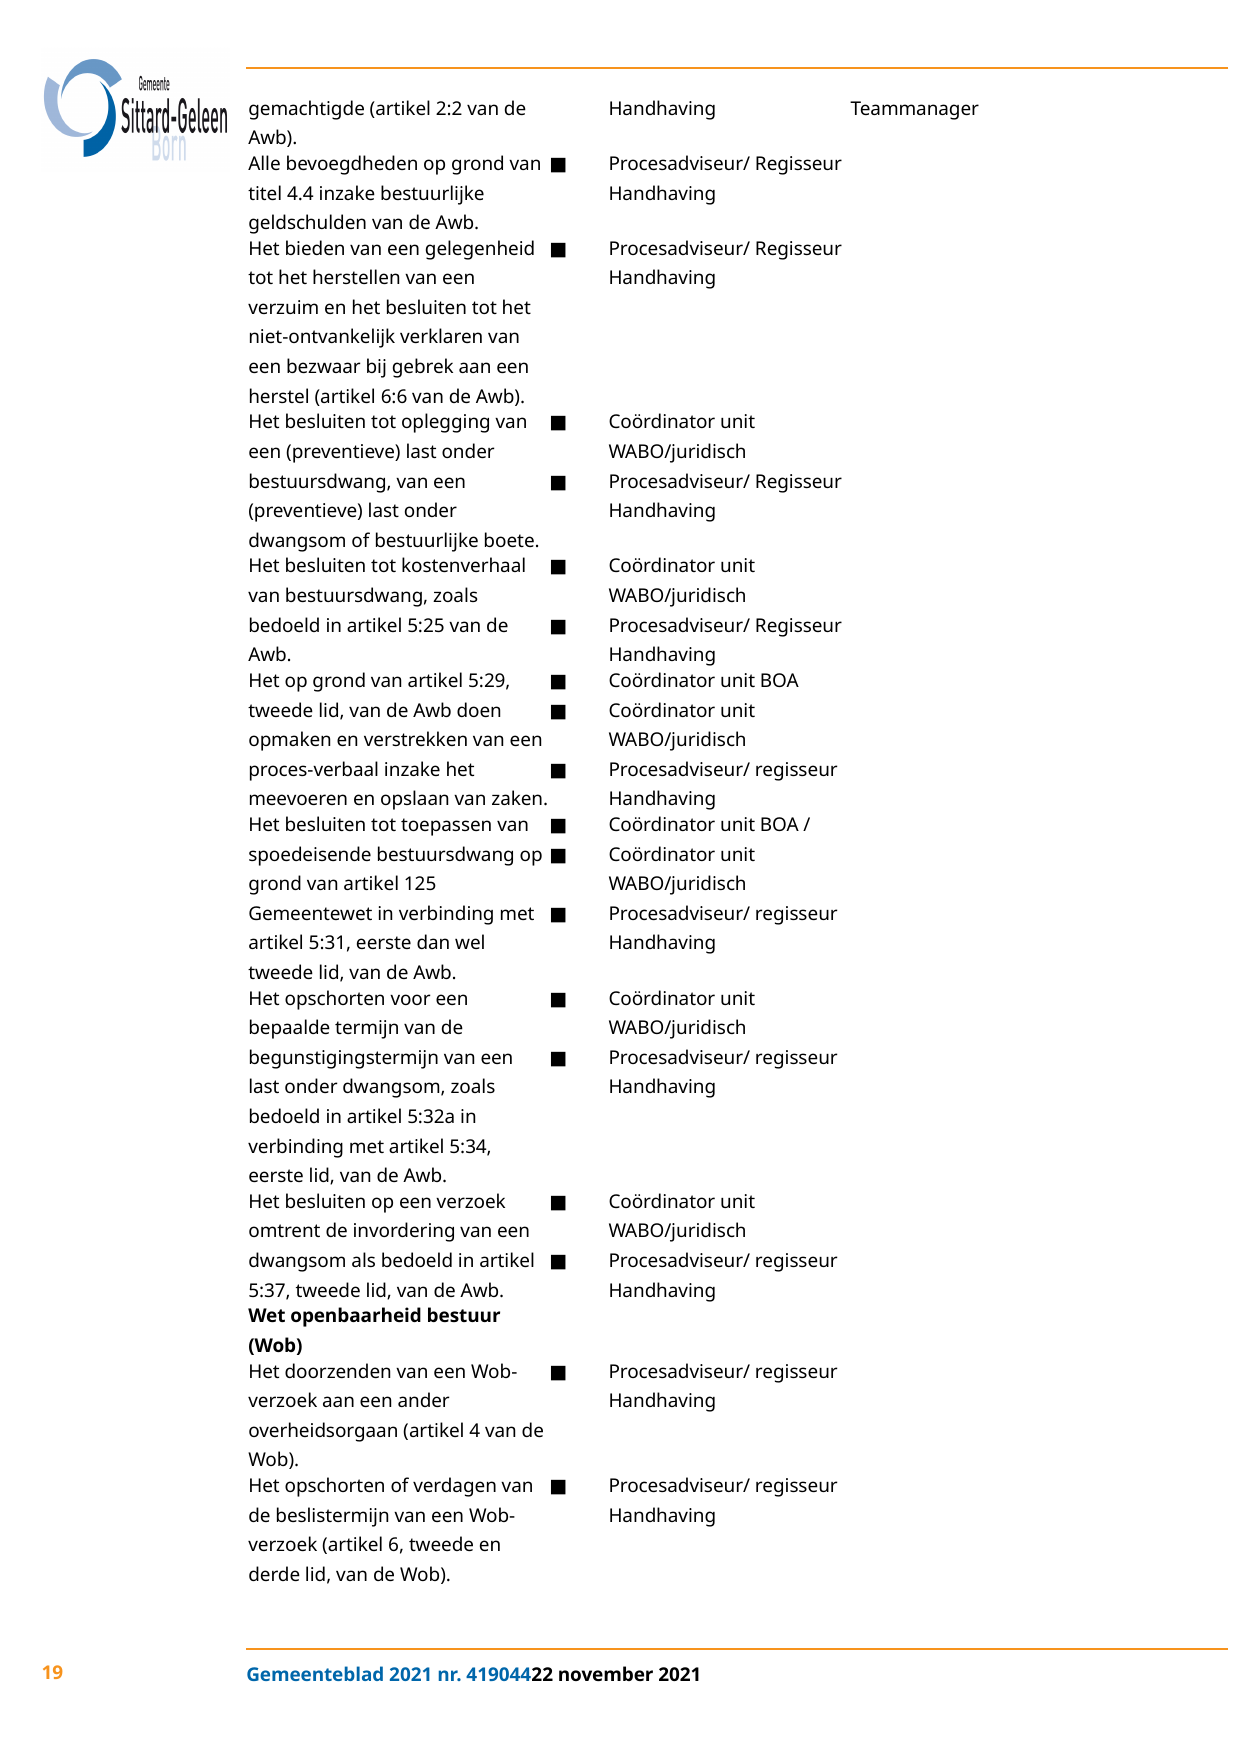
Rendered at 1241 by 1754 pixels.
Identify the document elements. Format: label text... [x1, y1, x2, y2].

table_cell gemachtigde (artikel 2:2 van de Awb). [248, 95, 549, 150]
table_cell Het bieden van een gelegenheid tot het herstellen van een verzuim en het besluiten tot het niet-ontvankelijk verklaren van een bezwaar bij gebrek aan een herstel (artikel 6:6 van de Awb). [248, 235, 549, 409]
table_cell [850, 409, 1152, 553]
table_cell Coördinator unit WABO/juridisch Procesadviseur/ regisseur Handhaving [549, 1188, 850, 1303]
table_cell Het besluiten tot oplegging van een (preventieve) last onder bestuursdwang, van een (preventieve) last onder dwangsom of bestuurlijke boete. [248, 409, 549, 553]
table_cell [850, 667, 1152, 811]
table_cell Het op grond van artikel 5:29, tweede lid, van de Awb doen opmaken en verstrekken van een proces-verbaal inzake het meevoeren en opslaan van zaken. [248, 667, 549, 811]
table_cell [850, 1188, 1152, 1303]
table_cell Het opschorten voor een bepaalde termijn van de begunstigingstermijn van een last onder dwangsom, zoals bedoeld in artikel 5:32a in verbinding met artikel 5:34, eerste lid, van de Awb. [248, 985, 549, 1188]
table_cell Alle bevoegdheden op grond van titel 4.4 inzake bestuurlijke geldschulden van de Awb. [248, 150, 549, 235]
table_cell [850, 811, 1152, 985]
table_cell [850, 985, 1152, 1188]
table_cell Coördinator unit BOA / Coördinator unit WABO/juridisch Procesadviseur/ regisseur Handhaving [549, 811, 850, 985]
table_cell Het besluiten op een verzoek omtrent de invordering van een dwangsom als bedoeld in artikel 5:37, tweede lid, van de Awb. [248, 1188, 549, 1303]
table_cell Het opschorten of verdagen van de beslistermijn van een Wob-verzoek (artikel 6, tweede en derde lid, van de Wob). [248, 1473, 549, 1587]
table_cell [549, 1303, 850, 1358]
table_cell Coördinator unit BOA Coördinator unit WABO/juridisch Procesadviseur/ regisseur Handhaving [549, 667, 850, 811]
table_cell [850, 1303, 1152, 1358]
picture [41, 47, 231, 172]
table_cell Handhaving [549, 95, 850, 150]
table_cell Het besluiten tot toepassen van spoedeisende bestuursdwang op grond van artikel 125 Gemeentewet in verbinding met artikel 5:31, eerste dan wel tweede lid, van de Awb. [248, 811, 549, 985]
table_cell [850, 553, 1152, 667]
table_cell Procesadviseur/ Regisseur Handhaving [549, 150, 850, 235]
table_cell Procesadviseur/ Regisseur Handhaving [549, 235, 850, 409]
table_cell Procesadviseur/ regisseur Handhaving [549, 1473, 850, 1587]
table_cell Procesadviseur/ regisseur Handhaving [549, 1358, 850, 1472]
table_cell [850, 235, 1152, 409]
table_cell [850, 150, 1152, 235]
table_cell [850, 1473, 1152, 1587]
table_cell Het besluiten tot kostenverhaal van bestuursdwang, zoals bedoeld in artikel 5:25 van de Awb. [248, 553, 549, 667]
table_cell Coördinator unit WABO/juridisch Procesadviseur/ Regisseur Handhaving [549, 553, 850, 667]
table_cell Het doorzenden van een Wob-verzoek aan een ander overheidsorgaan (artikel 4 van de Wob). [248, 1358, 549, 1472]
table_cell Coördinator unit WABO/juridisch Procesadviseur/ Regisseur Handhaving [549, 409, 850, 553]
table_cell Teammanager [850, 95, 1152, 150]
table_cell Coördinator unit WABO/juridisch Procesadviseur/ regisseur Handhaving [549, 985, 850, 1188]
table_cell [850, 1358, 1152, 1472]
table_cell Wet openbaarheid bestuur (Wob) [248, 1303, 549, 1358]
